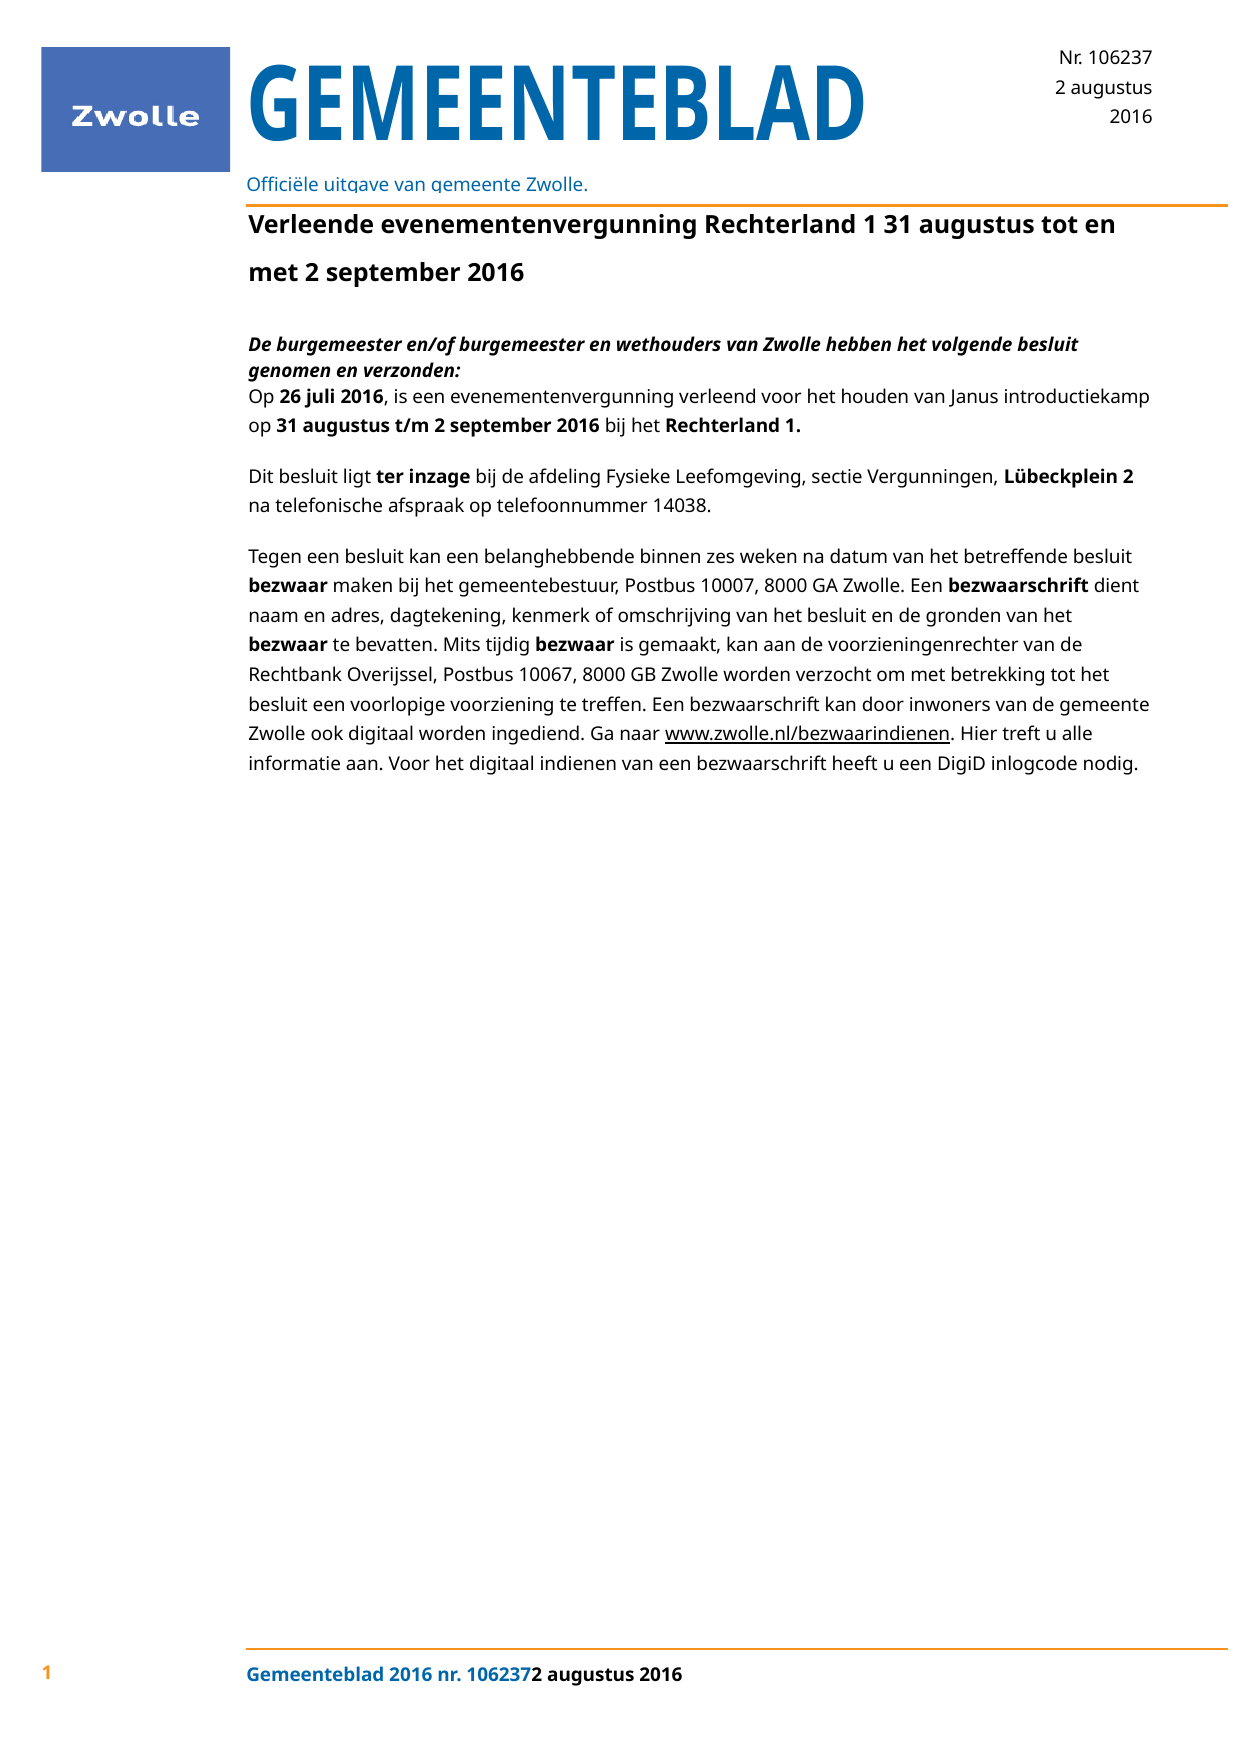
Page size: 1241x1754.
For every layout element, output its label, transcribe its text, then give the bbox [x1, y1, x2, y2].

text Tegen een besluit kan een belanghebbende binnen zes weken na datum van het betreffende besluit bezwaar maken bij het gemeentebestuur, Postbus 10007, 8000 GA Zwolle. Een bezwaarschrift dient naam en adres, dagtekening, kenmerk of omschrijving van het besluit en de gronden van het bezwaar te bevatten. Mits tijdig bezwaar is gemaakt, kan aan de voorzieningenrechter van de Rechtbank Overijssel, Postbus 10067, 8000 GB Zwolle worden verzocht om met betrekking tot het besluit een voorlopige voorziening te treffen. Een bezwaarschrift kan door inwoners van de gemeente Zwolle ook digitaal worden ingediend. Ga naar www.zwolle.nl/bezwaarindienen. Hier treft u alle informatie aan. Voor het digitaal indienen van een bezwaarschrift heeft u een DigiD inlogcode nodig. [248, 543, 1152, 776]
text De burgemeester en/of burgemeester en wethouders van Zwolle hebben het volgende besluit genomen en verzonden: [248, 331, 1152, 383]
text Dit besluit ligt ter inzage bij de afdeling Fysieke Leefomgeving, sectie Vergunningen, Lübeckplein 2 na telefonische afspraak op telefoonnummer 14038. [248, 463, 1152, 518]
picture [41, 47, 231, 172]
text Verleende evenementenvergunning Rechterland 1 31 augustus tot en met 2 september 2016 [248, 207, 1152, 288]
text Op 26 juli 2016, is een evenementenvergunning verleend voor het houden van Janus introductiekamp op 31 augustus t/m 2 september 2016 bij het Rechterland 1. [248, 383, 1152, 438]
